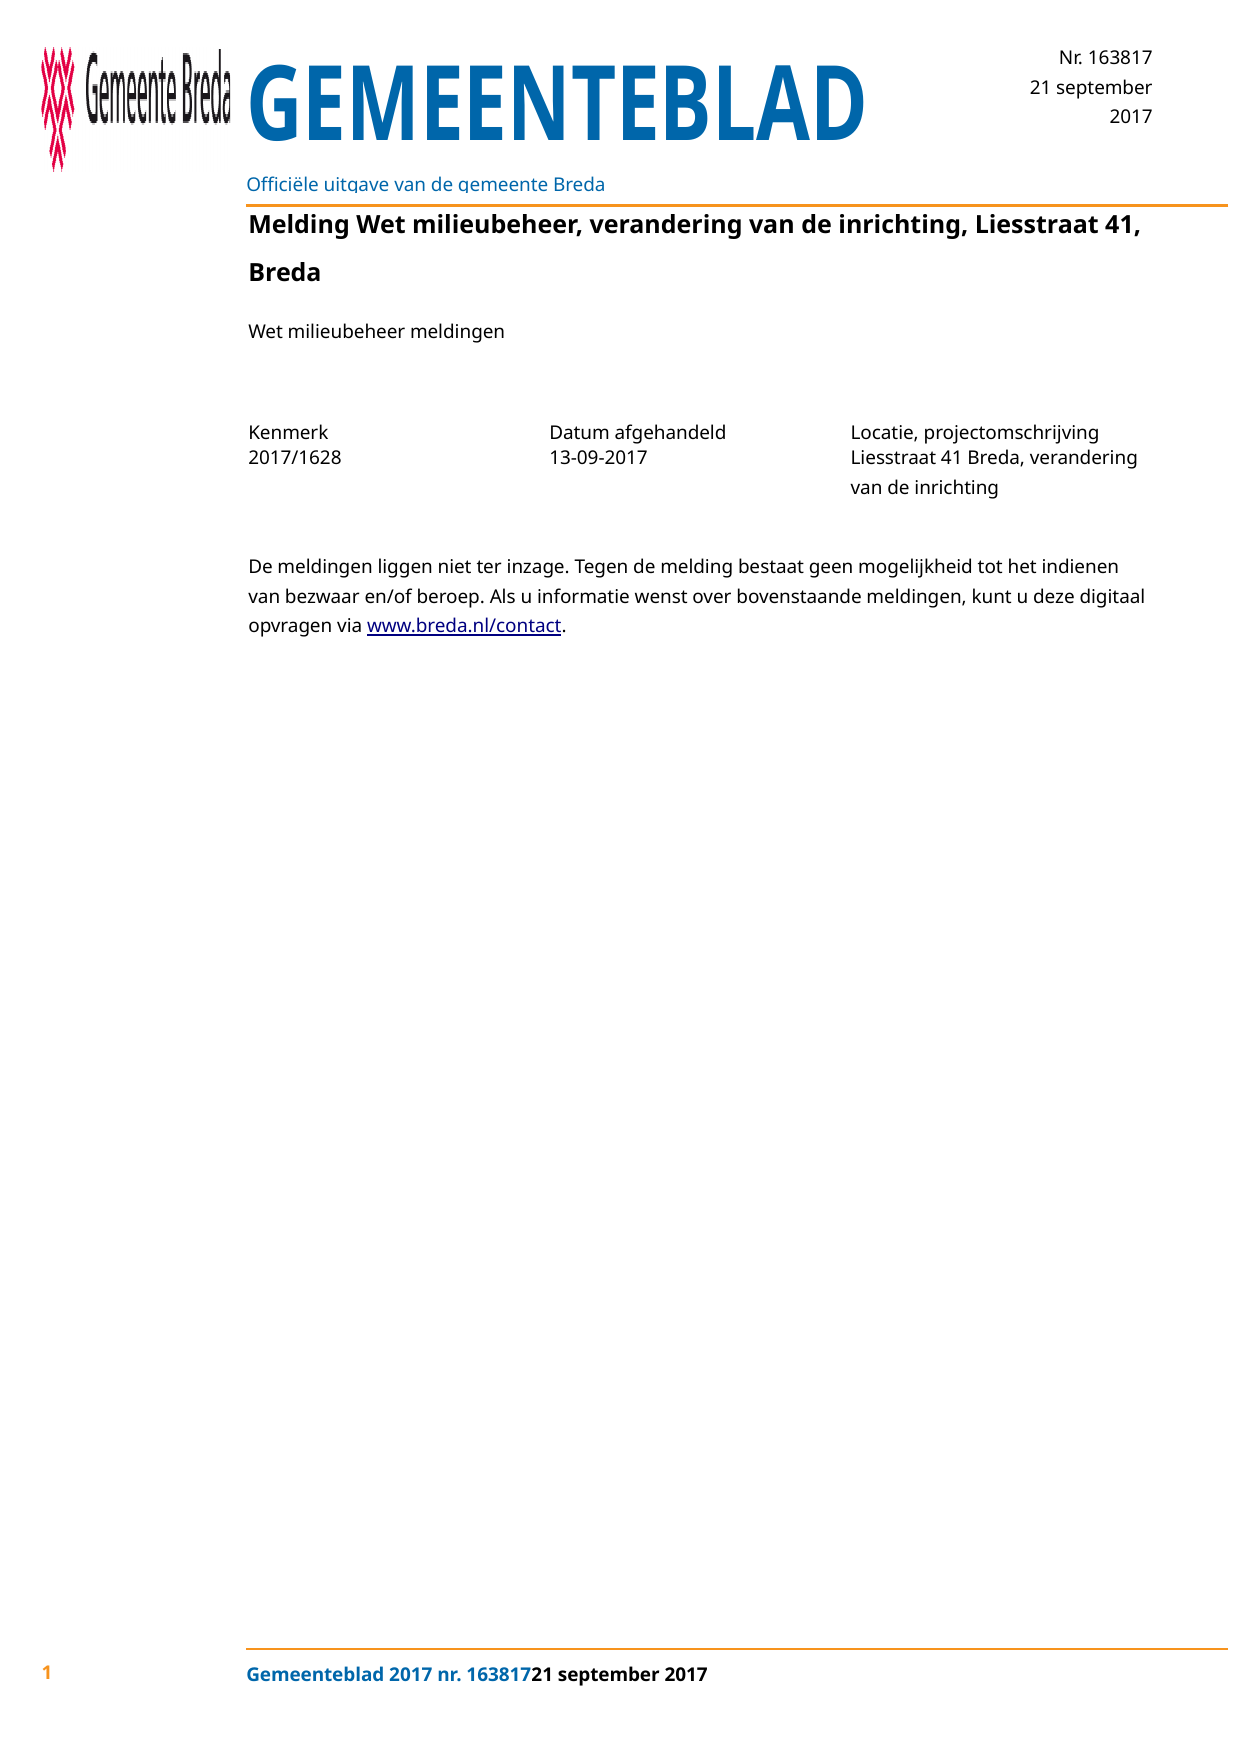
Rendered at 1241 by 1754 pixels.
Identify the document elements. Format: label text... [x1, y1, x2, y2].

picture [41, 47, 231, 172]
table_header Datum afgehandeld [549, 419, 850, 444]
table_cell 13-09-2017 [549, 445, 850, 500]
table_cell 2017/1628 [248, 445, 549, 500]
text Melding Wet milieubeheer, verandering van de inrichting, Liesstraat 41, Breda [248, 207, 1152, 288]
text Wet milieubeheer meldingen [248, 318, 1152, 344]
text De meldingen liggen niet ter inzage. Tegen de melding bestaat geen mogelijkheid tot het indienen van bezwaar en/of beroep. Als u informatie wenst over bovenstaande meldingen, kunt u deze digitaal opvragen via www.breda.nl/contact. [248, 553, 1152, 638]
table_header Kenmerk [248, 419, 549, 444]
table_header Locatie, projectomschrijving [850, 419, 1152, 444]
table_cell Liesstraat 41 Breda, verandering van de inrichting [850, 445, 1152, 500]
